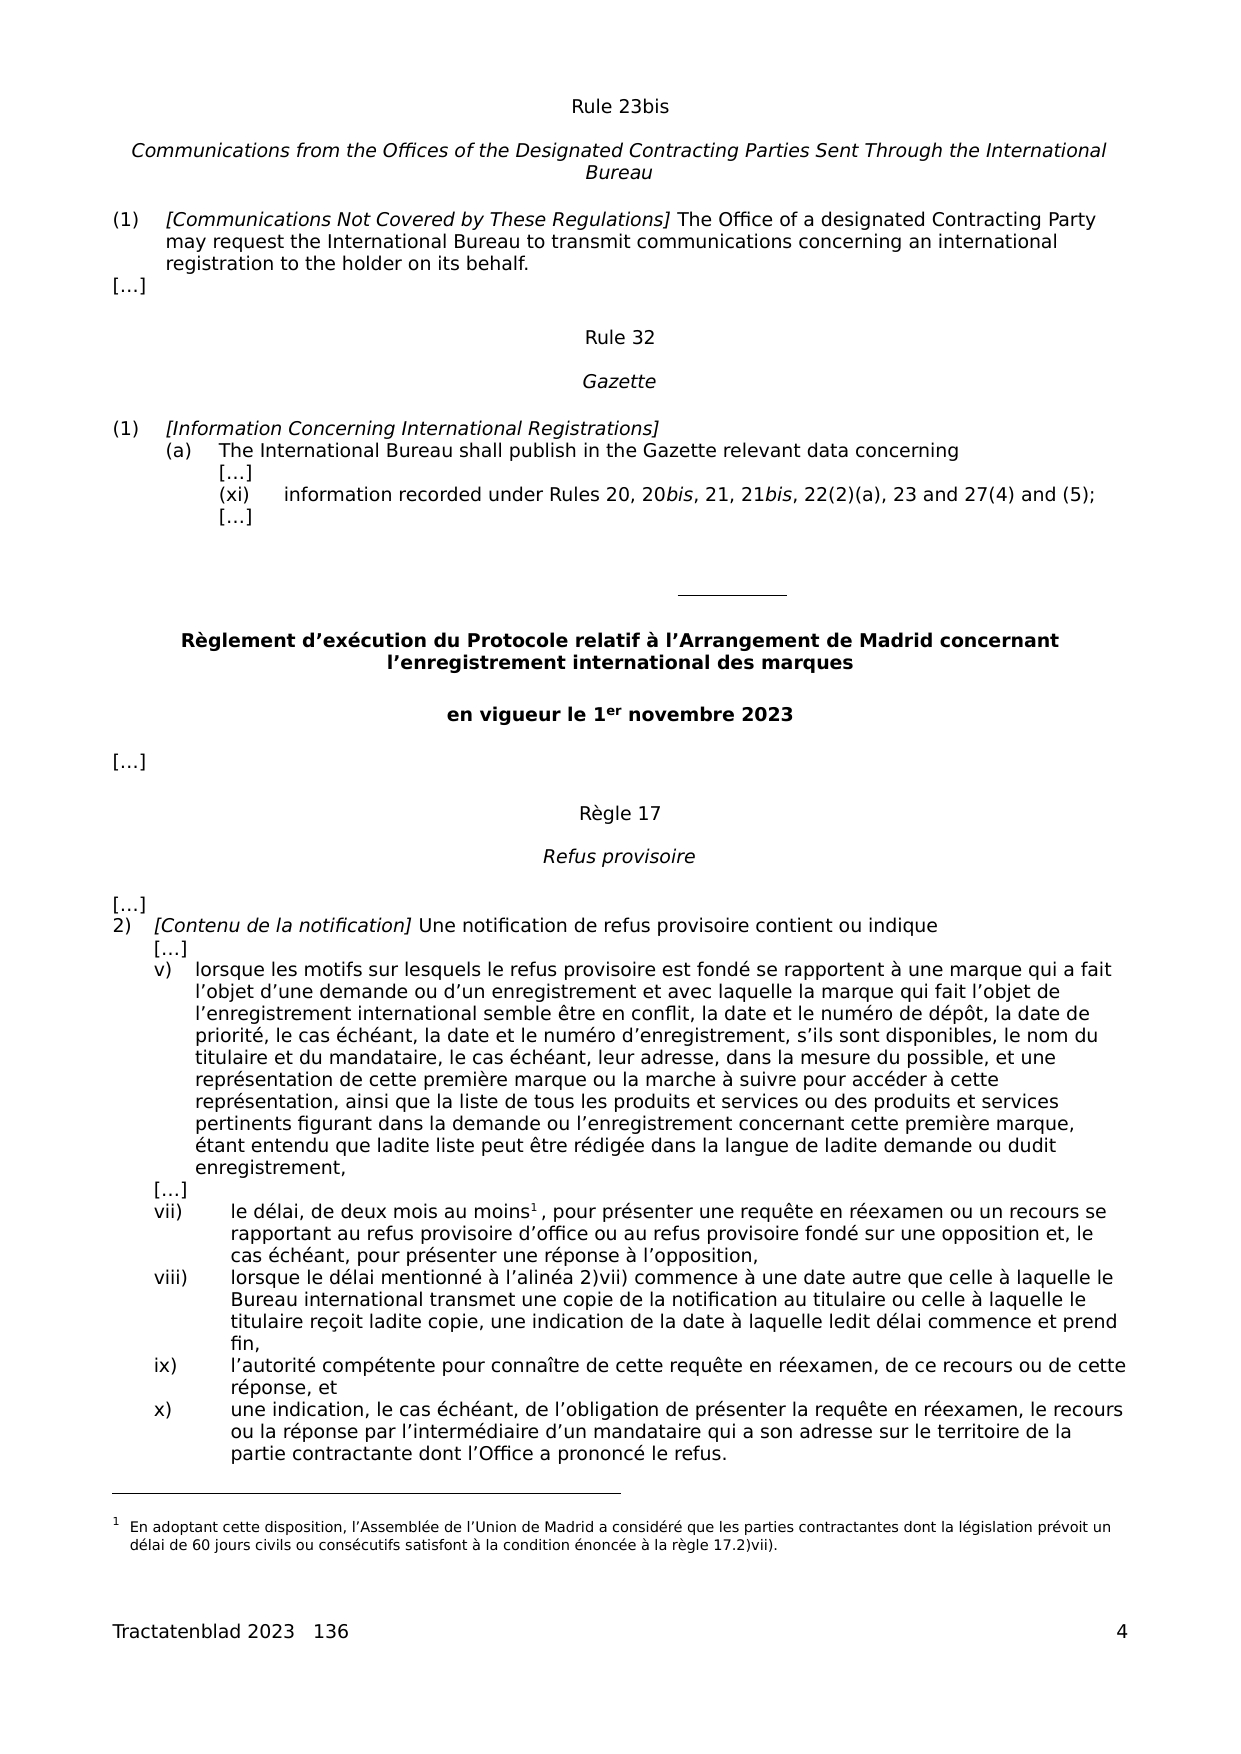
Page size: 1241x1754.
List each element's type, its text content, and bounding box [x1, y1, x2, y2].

text (1) [Information Concerning International Registrations] [112, 418, 1128, 440]
text […] [218, 506, 1128, 528]
text […] [153, 1179, 1128, 1201]
subtitle Rule 23bis Communications from the Offices of the Designated Contracting Parties Sent Through the International Bureau [112, 96, 1128, 184]
subtitle Rule 32 Gazette [112, 327, 1128, 393]
text […] [218, 462, 1128, 484]
text ix) l’autorité compétente pour connaître de cette requête en réexamen, de ce recours ou de cette réponse, et [153, 1355, 1128, 1399]
text (1) [Communications Not Covered by These Regulations] The Office of a designated Contracting Party may request the International Bureau to transmit communications concerning an international registration to the holder on its behalf. [112, 209, 1128, 275]
text v) lorsque les motifs sur lesquels le refus provisoire est fondé se rapportent à une marque qui a fait l’objet d’une demande ou d’un enregistrement et avec laquelle la marque qui fait l’objet de l’enregistrement international semble être en conflit, la date et le numéro de dépôt, la date de priorité, le cas échéant, la date et le numéro d’enregistrement, s’ils sont disponibles, le nom du titulaire et du mandataire, le cas échéant, leur adresse, dans la mesure du possible, et une représentation de cette première marque ou la marche à suivre pour accéder à cette représentation, ainsi que la liste de tous les produits et services ou des produits et services pertinents figurant dans la demande ou l’enregistrement concernant cette première marque, étant entendu que ladite liste peut être rédigée dans la langue de ladite demande ou dudit enregistrement, [153, 959, 1128, 1179]
text 2) [Contenu de la notification] Une notification de refus provisoire contient ou indique [112, 915, 1128, 937]
text […] [112, 893, 1128, 915]
text (a) The International Bureau shall publish in the Gazette relevant data concerning [165, 440, 1128, 462]
text viii) lorsque le délai mentionné à l’alinéa 2)vii) commence à une date autre que celle à laquelle le Bureau international transmet une copie de la notification au titulaire ou celle à laquelle le titulaire reçoit ladite copie, une indication de la date à laquelle ledit délai commence et prend fin, [153, 1267, 1128, 1355]
text […] [153, 937, 1128, 959]
text (xi) information recorded under Rules 20, 20bis, 21, 21bis, 22(2)(a), 23 and 27(4) and (5); [218, 484, 1128, 506]
subtitle Règlement d’exécution du Protocole relatif à l’Arrangement de Madrid concernant l’enregistrement international des marques [112, 629, 1128, 673]
text x) une indication, le cas échéant, de l’obligation de présenter la requête en réexamen, le recours ou la réponse par l’intermédiaire d’un mandataire qui a son adresse sur le territoire de la partie contractante dont l’Office a prononcé le refus. [153, 1399, 1128, 1465]
text En adoptant cette disposition, l’Assemblée de l’Union de Madrid a considéré que les parties contractantes dont la législation prévoit un délai de 60 jours civils ou consécutifs satisfont à la condition énoncée à la règle 17.2)vii). [112, 1515, 1128, 1554]
text vii) le délai, de deux mois au moins, pour présenter une requête en réexamen ou un recours se rapportant au refus provisoire d’office ou au refus provisoire fondé sur une opposition et, le cas échéant, pour présenter une réponse à l’opposition, [153, 1201, 1128, 1267]
subtitle en vigueur le 1er novembre 2023 [112, 703, 1128, 726]
text […] [112, 751, 1128, 772]
text […] [112, 275, 1128, 297]
subtitle Règle 17 Refus provisoire [112, 802, 1128, 868]
